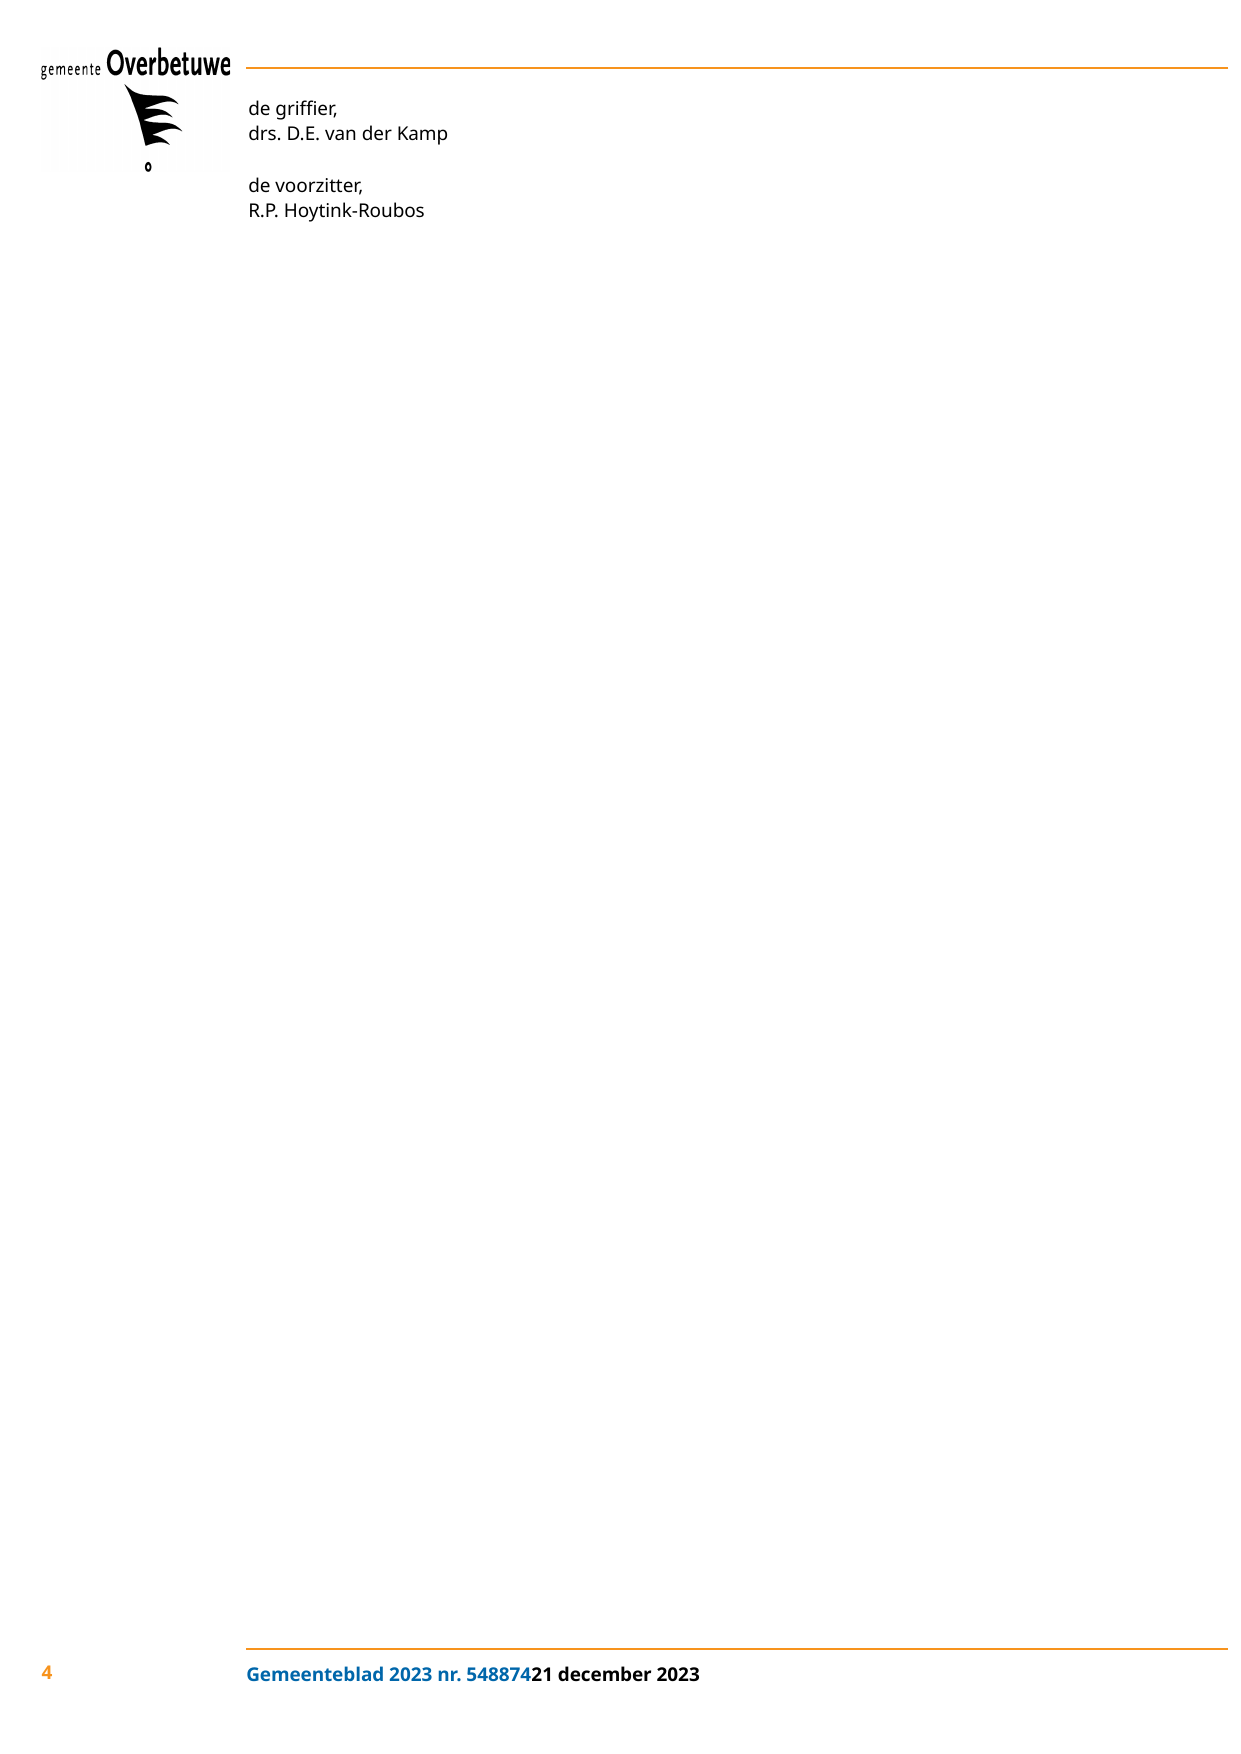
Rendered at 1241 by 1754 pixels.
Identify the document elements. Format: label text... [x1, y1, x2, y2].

picture [41, 47, 231, 172]
text R.P. Hoytink-Roubos [248, 198, 1152, 223]
text drs. D.E. van der Kamp [248, 121, 1152, 146]
text de griffier, [248, 95, 1152, 121]
text de voorzitter, [248, 172, 1152, 198]
